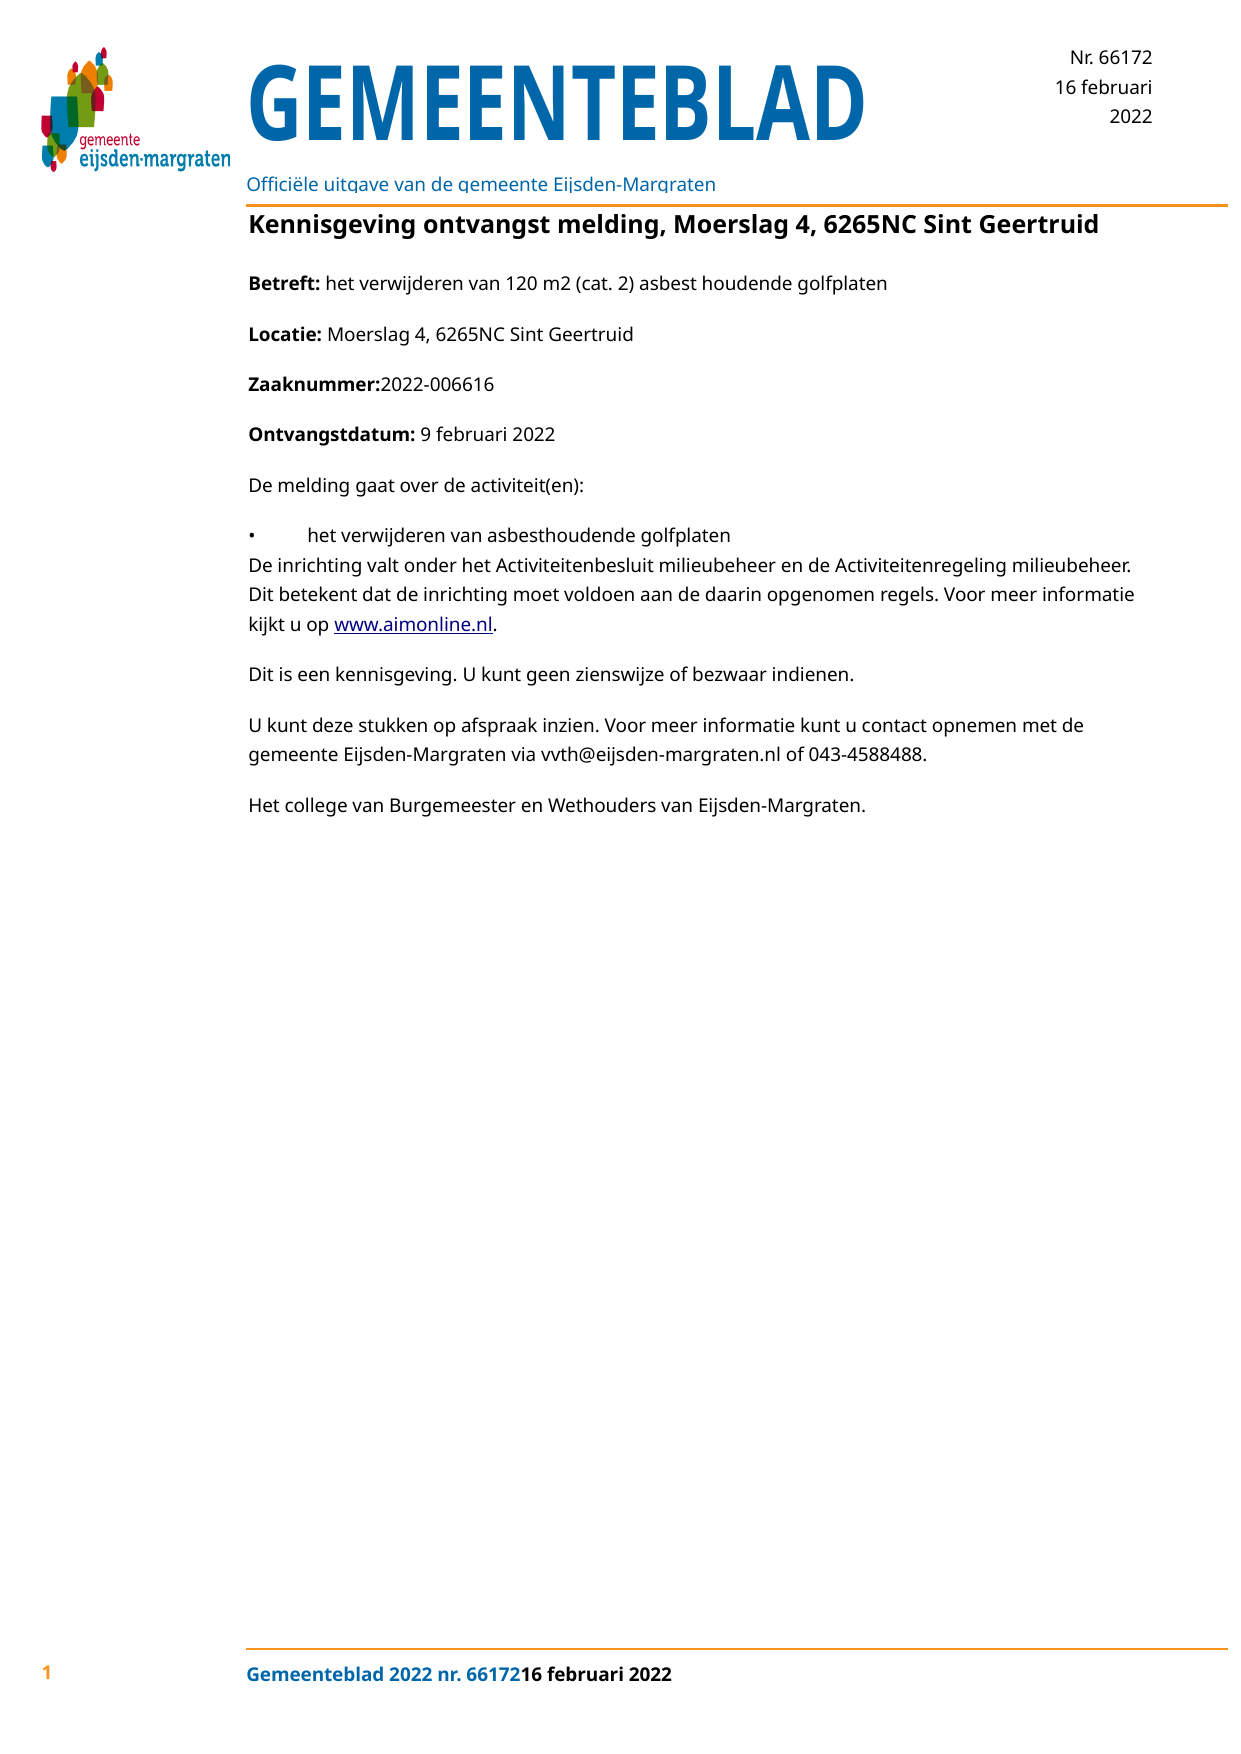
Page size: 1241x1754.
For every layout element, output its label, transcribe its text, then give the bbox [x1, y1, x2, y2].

text U kunt deze stukken op afspraak inzien. Voor meer informatie kunt u contact opnemen met de gemeente Eijsden-Margraten via vvth@eijsden-margraten.nl of 043-4588488. [248, 712, 1152, 767]
text Ontvangstdatum: 9 februari 2022 [248, 422, 1152, 447]
text Dit is een kennisgeving. U kunt geen zienswijze of bezwaar indienen. [248, 662, 1152, 687]
text De melding gaat over de activiteit(en): [248, 472, 1152, 498]
text Zaaknummer:2022-006616 [248, 371, 1152, 397]
text Locatie: Moerslag 4, 6265NC Sint Geertruid [248, 321, 1152, 346]
text Kennisgeving ontvangst melding, Moerslag 4, 6265NC Sint Geertruid [248, 207, 1152, 241]
text Betreft: het verwijderen van 120 m2 (cat. 2) asbest houdende golfplaten [248, 270, 1152, 296]
text De inrichting valt onder het Activiteitenbesluit milieubeheer en de Activiteitenregeling milieubeheer. Dit betekent dat de inrichting moet voldoen aan de daarin opgenomen regels. Voor meer informatie kijkt u op www.aimonline.nl. [248, 552, 1152, 637]
picture [41, 47, 231, 172]
text Het college van Burgemeester en Wethouders van Eijsden-Margraten. [248, 792, 1152, 818]
list het verwijderen van asbesthoudende golfplaten [248, 522, 1152, 548]
